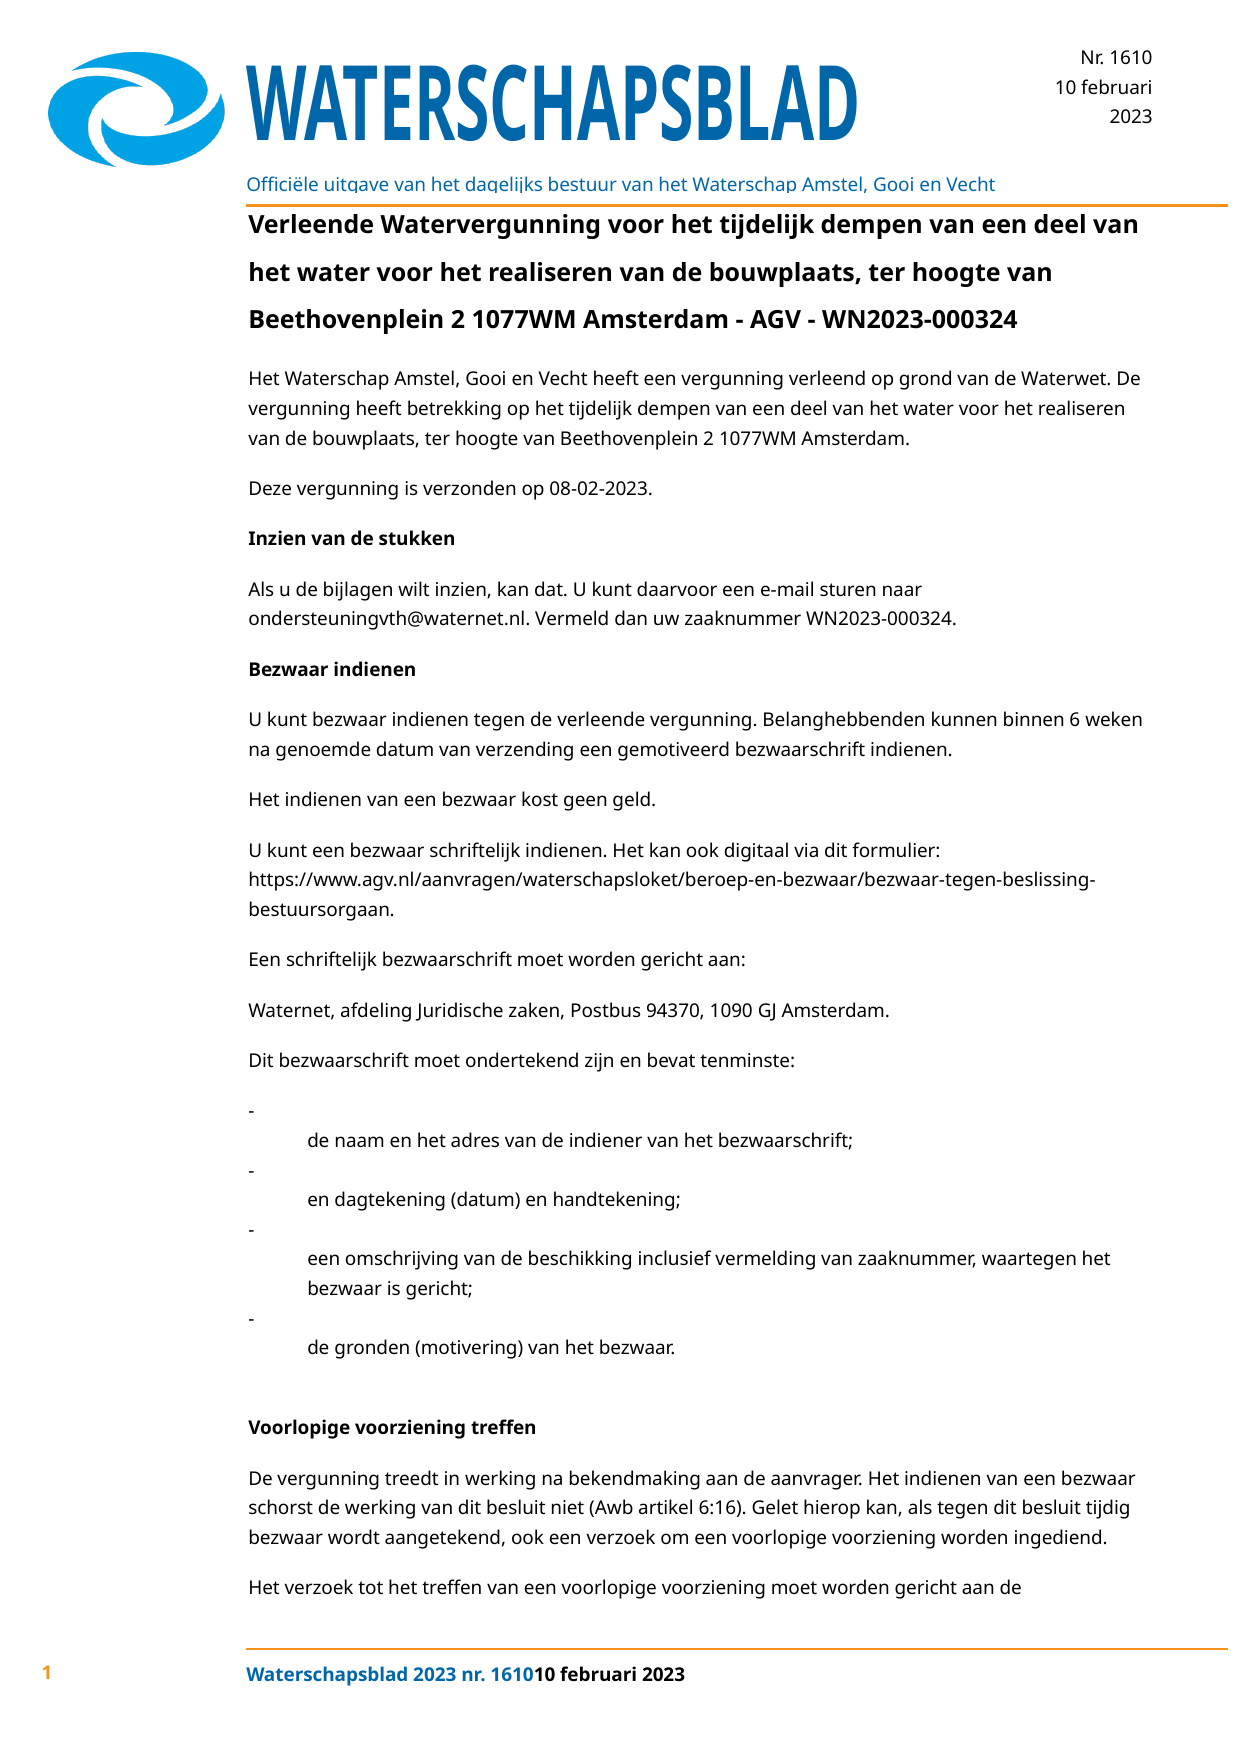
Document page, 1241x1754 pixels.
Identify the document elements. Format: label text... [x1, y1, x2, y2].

text U kunt een bezwaar schriftelijk indienen. Het kan ook digitaal via dit formulier: https://www.agv.nl/aanvragen/waterschapsloket/beroep-en-bezwaar/bezwaar-tegen-beslissing-bestuursorgaan. [248, 837, 1152, 922]
text Het indienen van een bezwaar kost geen geld. [248, 786, 1152, 812]
text Het Waterschap Amstel, Gooi en Vecht heeft een vergunning verleend op grond van de Waterwet. De vergunning heeft betrekking op het tijdelijk dempen van een deel van het water voor het realiseren van de bouwplaats, ter hoogte van Beethovenplein 2 1077WM Amsterdam. [248, 366, 1152, 450]
text Verleende Watervergunning voor het tijdelijk dempen van een deel van het water voor het realiseren van de bouwplaats, ter hoogte van Beethovenplein 2 1077WM Amsterdam - AGV - WN2023-000324 [248, 207, 1152, 336]
text Het verzoek tot het treffen van een voorlopige voorziening moet worden gericht aan de [248, 1574, 1152, 1600]
text Dit bezwaarschrift moet ondertekend zijn en bevat tenminste: [248, 1047, 1152, 1073]
text Waternet, afdeling Juridische zaken, Postbus 94370, 1090 GJ Amsterdam. [248, 997, 1152, 1022]
text Bezwaar indienen [248, 656, 1152, 682]
text Als u de bijlagen wilt inzien, kan dat. U kunt daarvoor een e-mail sturen naar ondersteuningvth@waternet.nl. Vermeld dan uw zaaknummer WN2023-000324. [248, 576, 1152, 631]
picture [41, 47, 231, 172]
list een omschrijving van de beschikking inclusief vermelding van zaaknummer, waartegen het bezwaar is gericht; [248, 1246, 1152, 1301]
text Een schriftelijk bezwaarschrift moet worden gericht aan: [248, 946, 1152, 972]
text U kunt bezwaar indienen tegen de verleende vergunning. Belanghebbenden kunnen binnen 6 weken na genoemde datum van verzending een gemotiveerd bezwaarschrift indienen. [248, 706, 1152, 762]
text Inzien van de stukken [248, 526, 1152, 551]
list de naam en het adres van de indiener van het bezwaarschrift; [248, 1127, 1152, 1153]
text Voorlopige voorziening treffen [248, 1414, 1152, 1440]
list en dagtekening (datum) en handtekening; [248, 1186, 1152, 1212]
text De vergunning treedt in werking na bekendmaking aan de aanvrager. Het indienen van een bezwaar schorst de werking van dit besluit niet (Awb artikel 6:16). Gelet hierop kan, als tegen dit besluit tijdig bezwaar wordt aangetekend, ook een verzoek om een voorlopige voorziening worden ingediend. [248, 1465, 1152, 1549]
text Deze vergunning is verzonden op 08-02-2023. [248, 475, 1152, 501]
list de gronden (motivering) van het bezwaar. [248, 1334, 1152, 1360]
